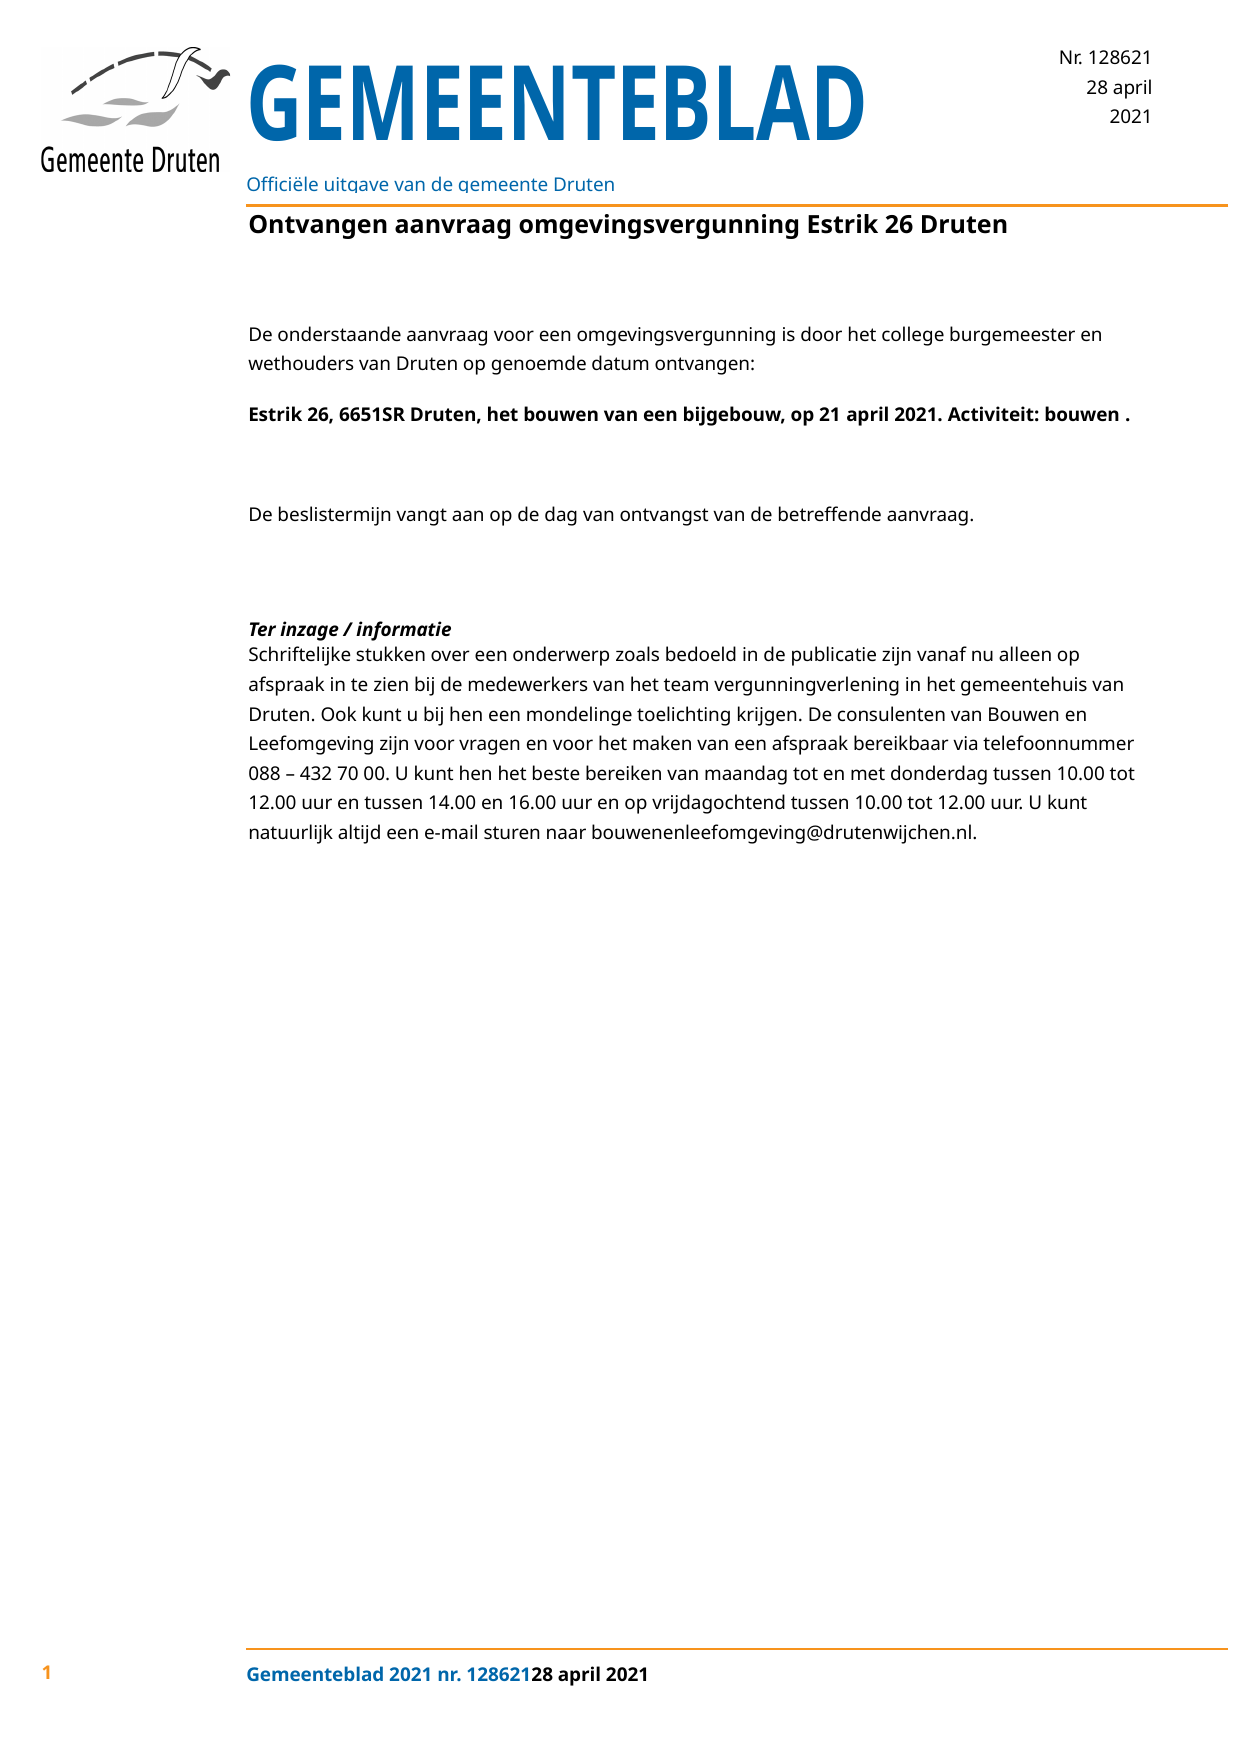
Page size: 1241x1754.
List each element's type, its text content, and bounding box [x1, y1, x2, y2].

text De onderstaande aanvraag voor een omgevingsvergunning is door het college burgemeester en wethouders van Druten op genoemde datum ontvangen: [248, 321, 1152, 376]
text Ontvangen aanvraag omgevingsvergunning Estrik 26 Druten [248, 207, 1152, 241]
text Estrik 26, 6651SR Druten, het bouwen van een bijgebouw, op 21 april 2021. Activiteit: bouwen . [248, 401, 1152, 426]
picture [41, 47, 231, 172]
text Ter inzage / informatie [248, 616, 1152, 642]
text Schriftelijke stukken over een onderwerp zoals bedoeld in de publicatie zijn vanaf nu alleen op afspraak in te zien bij de medewerkers van het team vergunningverlening in het gemeentehuis van Druten. Ook kunt u bij hen een mondelinge toelichting krijgen. De consulenten van Bouwen en Leefomgeving zijn voor vragen en voor het maken van een afspraak bereikbaar via telefoonnummer 088 – 432 70 00. U kunt hen het beste bereiken van maandag tot en met donderdag tussen 10.00 tot 12.00 uur en tussen 14.00 en 16.00 uur en op vrijdagochtend tussen 10.00 tot 12.00 uur. U kunt natuurlijk altijd een e-mail sturen naar bouwenenleefomgeving@drutenwijchen.nl. [248, 642, 1152, 845]
text De beslistermijn vangt aan op de dag van ontvangst van de betreffende aanvraag. [248, 502, 1152, 527]
